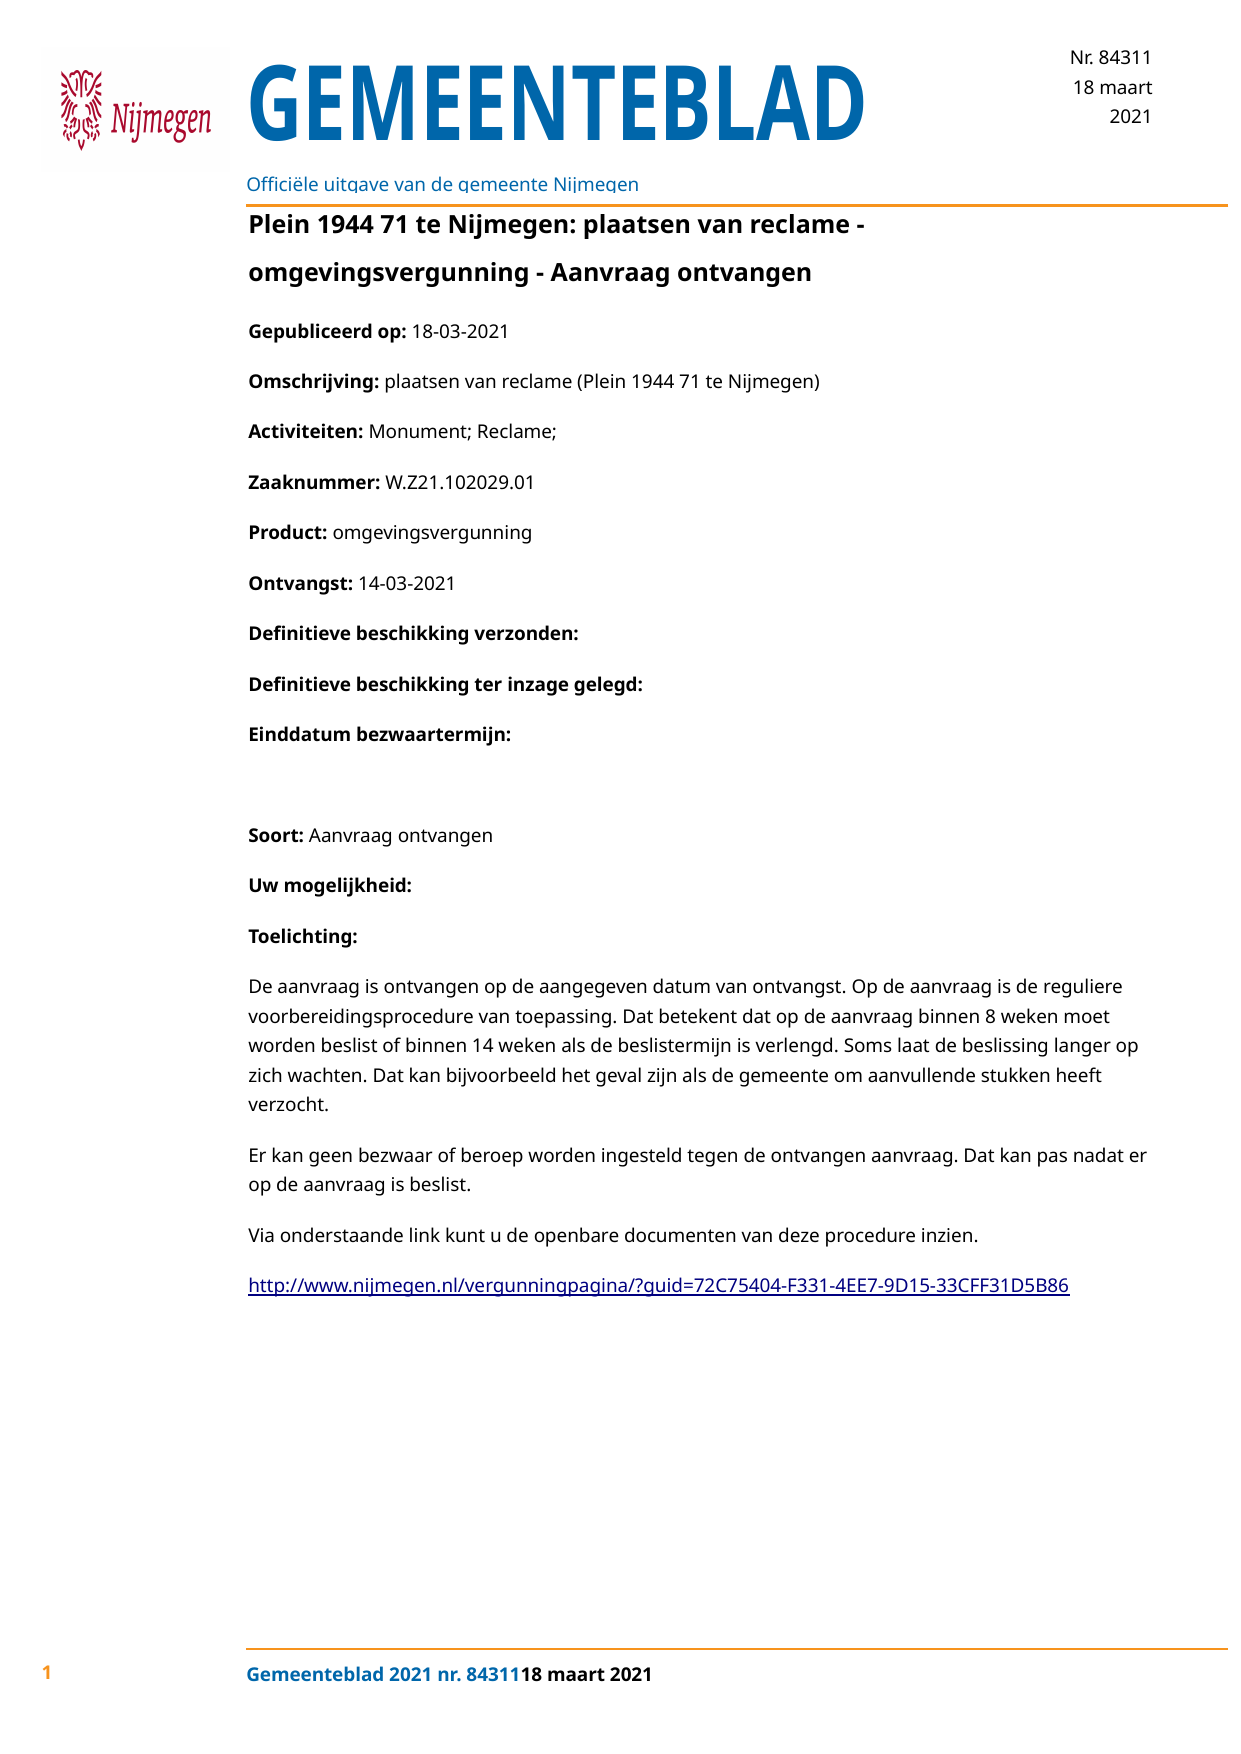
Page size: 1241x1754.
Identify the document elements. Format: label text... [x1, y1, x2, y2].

text Definitieve beschikking ter inzage gelegd: [248, 671, 1152, 697]
text Toelichting: [248, 923, 1152, 949]
text Einddatum bezwaartermijn: [248, 721, 1152, 747]
text http://www.nijmegen.nl/vergunningpagina/?guid=72C75404-F331-4EE7-9D15-33CFF31D5B86 [248, 1272, 1152, 1298]
text De aanvraag is ontvangen op de aangegeven datum van ontvangst. Op de aanvraag is de reguliere voorbereidingsprocedure van toepassing. Dat betekent dat op de aanvraag binnen 8 weken moet worden beslist of binnen 14 weken als de beslistermijn is verlengd. Soms laat de beslissing langer op zich wachten. Dat kan bijvoorbeeld het geval zijn als de gemeente om aanvullende stukken heeft verzocht. [248, 973, 1152, 1117]
text Omschrijving: plaatsen van reclame (Plein 1944 71 te Nijmegen) [248, 368, 1152, 394]
text Definitieve beschikking verzonden: [248, 620, 1152, 646]
text Gepubliceerd op: 18-03-2021 [248, 318, 1152, 344]
text Er kan geen bezwaar of beroep worden ingesteld tegen de ontvangen aanvraag. Dat kan pas nadat er op de aanvraag is beslist. [248, 1142, 1152, 1197]
text Zaaknummer: W.Z21.102029.01 [248, 469, 1152, 495]
picture [41, 47, 231, 172]
text Via onderstaande link kunt u de openbare documenten van deze procedure inzien. [248, 1222, 1152, 1248]
text Plein 1944 71 te Nijmegen: plaatsen van reclame - omgevingsvergunning - Aanvraag ontvangen [248, 207, 1152, 288]
text Uw mogelijkheid: [248, 872, 1152, 898]
text Ontvangst: 14-03-2021 [248, 570, 1152, 596]
text Product: omgevingsvergunning [248, 519, 1152, 545]
text Activiteiten: Monument; Reclame; [248, 419, 1152, 444]
text Soort: Aanvraag ontvangen [248, 822, 1152, 848]
